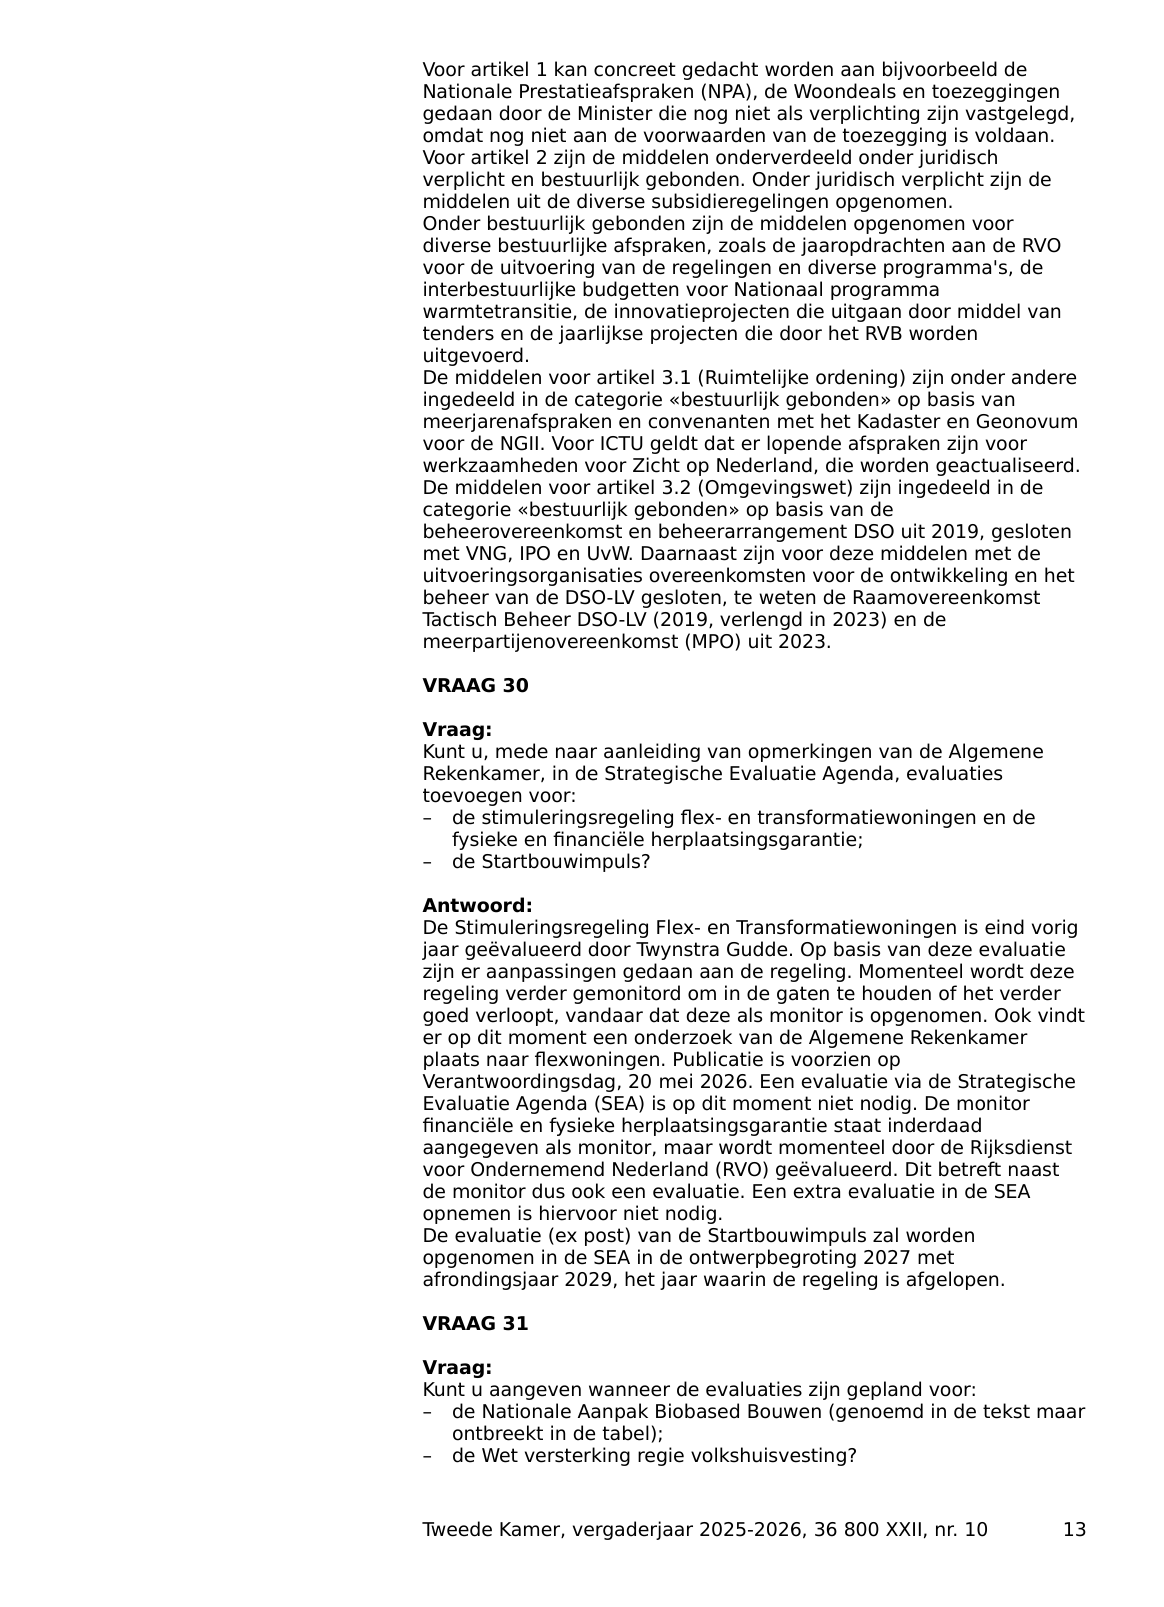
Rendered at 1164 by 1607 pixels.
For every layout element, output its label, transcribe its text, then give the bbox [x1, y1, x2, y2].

text Vraag: [422, 1357, 1087, 1379]
text Kunt u aangeven wanneer de evaluaties zijn gepland voor: [422, 1379, 1087, 1401]
subtitle VRAAG 30 [422, 675, 1087, 697]
text Kunt u, mede naar aanleiding van opmerkingen van de Algemene Rekenkamer, in de Strategische Evaluatie Agenda, evaluaties toevoegen voor: [422, 741, 1087, 807]
text Vraag: [422, 719, 1087, 741]
text – de Wet versterking regie volkshuisvesting? [422, 1445, 1087, 1467]
text – de Startbouwimpuls? [422, 851, 1087, 873]
text Onder bestuurlijk gebonden zijn de middelen opgenomen voor diverse bestuurlijke afspraken, zoals de jaaropdrachten aan de RVO voor de uitvoering van de regelingen en diverse programma's, de interbestuurlijke budgetten voor Nationaal programma warmtetransitie, de innovatieprojecten die uitgaan door middel van tenders en de jaarlijkse projecten die door het RVB worden uitgevoerd. [422, 213, 1087, 367]
text Voor artikel 2 zijn de middelen onderverdeeld onder juridisch verplicht en bestuurlijk gebonden. Onder juridisch verplicht zijn de middelen uit de diverse subsidieregelingen opgenomen. [422, 147, 1087, 213]
subtitle VRAAG 31 [422, 1313, 1087, 1335]
text Antwoord: [422, 895, 1087, 917]
text Voor artikel 1 kan concreet gedacht worden aan bijvoorbeeld de Nationale Prestatieafspraken (NPA), de Woondeals en toezeggingen gedaan door de Minister die nog niet als verplichting zijn vastgelegd, omdat nog niet aan de voorwaarden van de toezegging is voldaan. [422, 59, 1087, 147]
text – de stimuleringsregeling flex- en transformatiewoningen en de fysieke en financiële herplaatsingsgarantie; [422, 807, 1087, 851]
text De middelen voor artikel 3.2 (Omgevingswet) zijn ingedeeld in de categorie «bestuurlijk gebonden» op basis van de beheerovereenkomst en beheerarrangement DSO uit 2019, gesloten met VNG, IPO en UvW. Daarnaast zijn voor deze middelen met de uitvoeringsorganisaties overeenkomsten voor de ontwikkeling en het beheer van de DSO-LV gesloten, te weten de Raamovereenkomst Tactisch Beheer DSO-LV (2019, verlengd in 2023) en de meerpartijenovereenkomst (MPO) uit 2023. [422, 477, 1087, 652]
text – de Nationale Aanpak Biobased Bouwen (genoemd in de tekst maar ontbreekt in de tabel); [422, 1401, 1087, 1445]
text De evaluatie (ex post) van de Startbouwimpuls zal worden opgenomen in de SEA in de ontwerpbegroting 2027 met afrondingsjaar 2029, het jaar waarin de regeling is afgelopen. [422, 1224, 1087, 1291]
text De Stimuleringsregeling Flex- en Transformatiewoningen is eind vorig jaar geëvalueerd door Twynstra Gudde. Op basis van deze evaluatie zijn er aanpassingen gedaan aan de regeling. Momenteel wordt deze regeling verder gemonitord om in de gaten te houden of het verder goed verloopt, vandaar dat deze als monitor is opgenomen. Ook vindt er op dit moment een onderzoek van de Algemene Rekenkamer plaats naar flexwoningen. Publicatie is voorzien op Verantwoordingsdag, 20 mei 2026. Een evaluatie via de Strategische Evaluatie Agenda (SEA) is op dit moment niet nodig. De monitor financiële en fysieke herplaatsingsgarantie staat inderdaad aangegeven als monitor, maar wordt momenteel door de Rijksdienst voor Ondernemend Nederland (RVO) geëvalueerd. Dit betreft naast de monitor dus ook een evaluatie. Een extra evaluatie in de SEA opnemen is hiervoor niet nodig. [422, 917, 1087, 1224]
text De middelen voor artikel 3.1 (Ruimtelijke ordening) zijn onder andere ingedeeld in de categorie «bestuurlijk gebonden» op basis van meerjarenafspraken en convenanten met het Kadaster en Geonovum voor de NGII. Voor ICTU geldt dat er lopende afspraken zijn voor werkzaamheden voor Zicht op Nederland, die worden geactualiseerd. [422, 367, 1087, 477]
